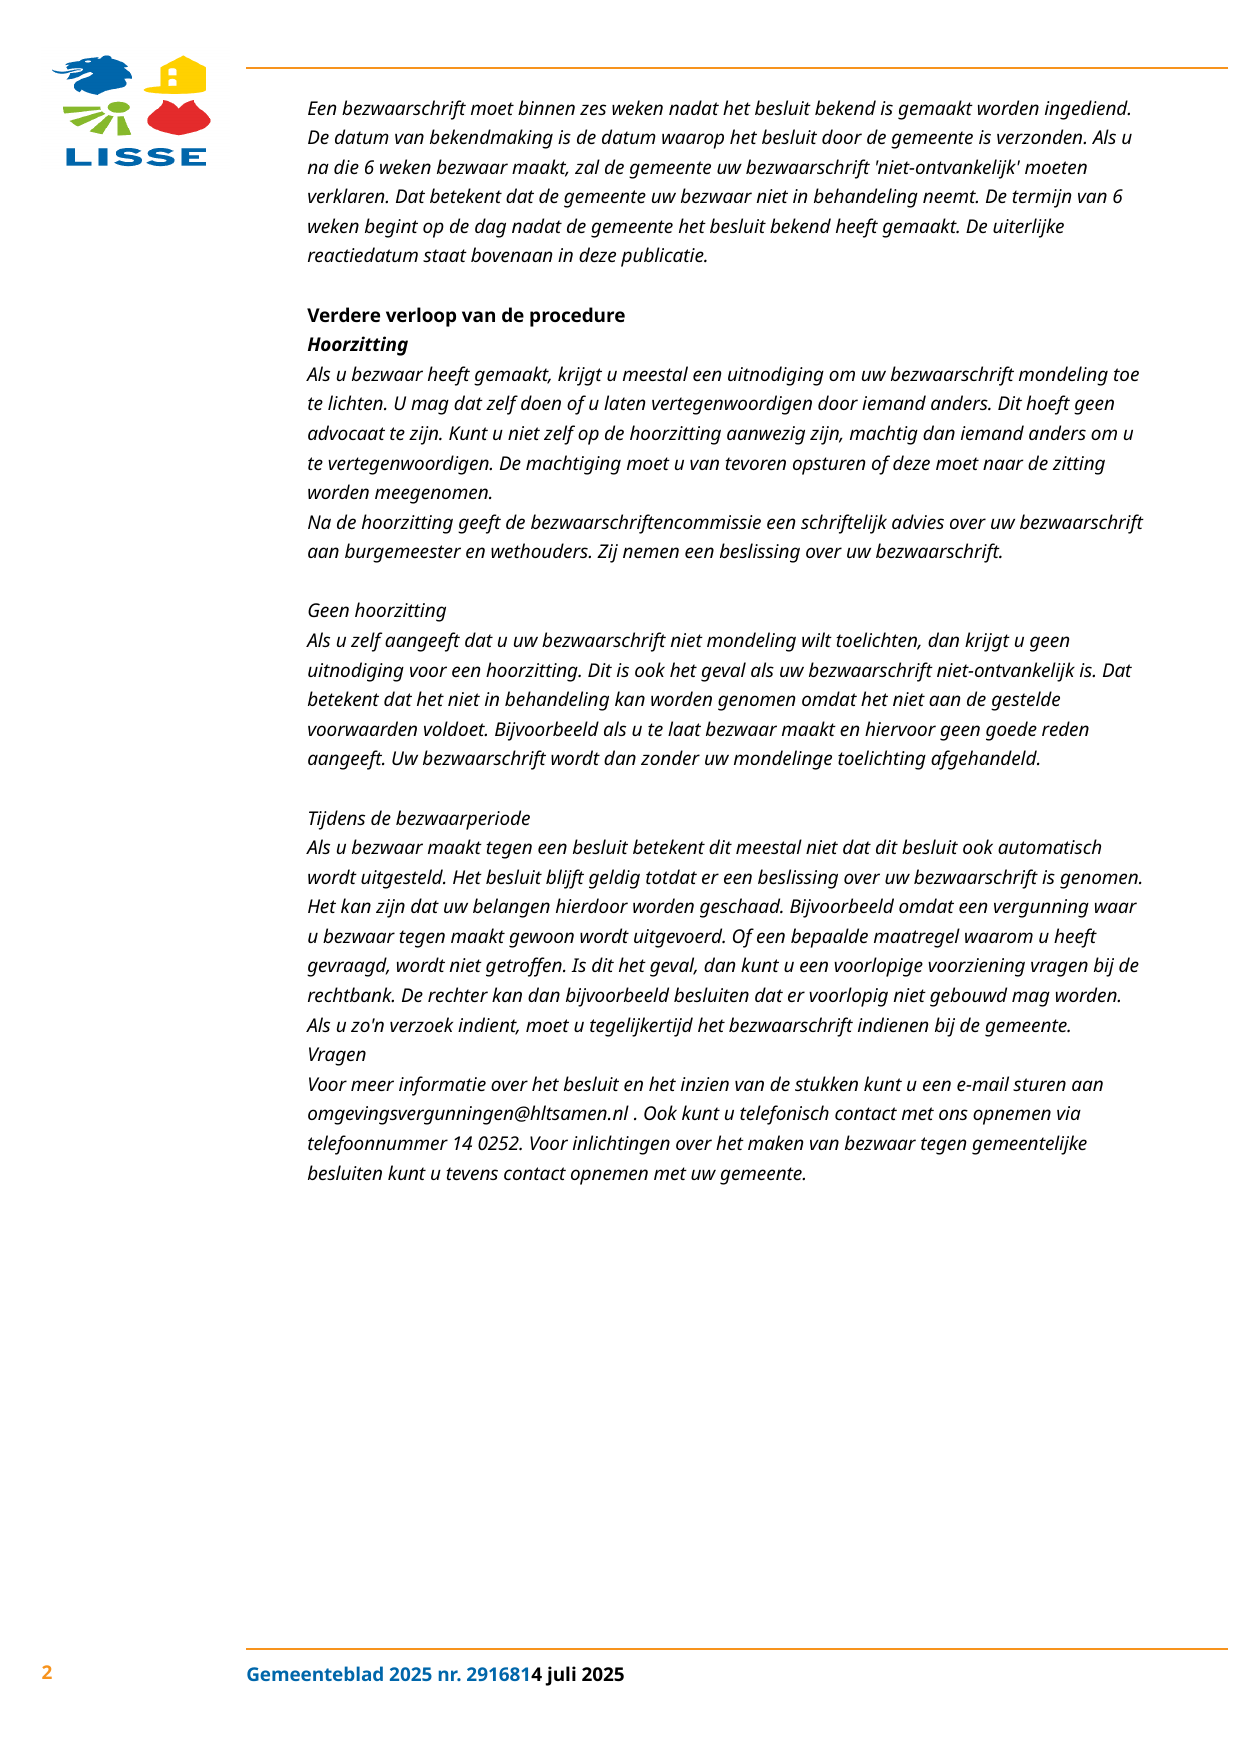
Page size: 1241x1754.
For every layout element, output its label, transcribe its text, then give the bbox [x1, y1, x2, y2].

list Vragen [248, 1041, 1152, 1067]
list Als u bezwaar maakt tegen een besluit betekent dit meestal niet dat dit besluit ook automatisch wordt uitgesteld. Het besluit blijft geldig totdat er een beslissing over uw bezwaarschrift is genomen. Het kan zijn dat uw belangen hierdoor worden geschaad. Bijvoorbeeld omdat een vergunning waar u bezwaar tegen maakt gewoon wordt uitgevoerd. Of een bepaalde maatregel waarom u heeft gevraagd, wordt niet getroffen. Is dit het geval, dan kunt u een voorlopige voorziening vragen bij de rechtbank. De rechter kan dan bijvoorbeeld besluiten dat er voorlopig niet gebouwd mag worden. Als u zo'n verzoek indient, moet u tegelijkertijd het bezwaarschrift indienen bij de gemeente. [248, 834, 1152, 1038]
list Als u bezwaar heeft gemaakt, krijgt u meestal een uitnodiging om uw bezwaarschrift mondeling toe te lichten. U mag dat zelf doen of u laten vertegenwoordigen door iemand anders. Dit hoeft geen advocaat te zijn. Kunt u niet zelf op de hoorzitting aanwezig zijn, machtig dan iemand anders om u te vertegenwoordigen. De machtiging moet u van tevoren opsturen of deze moet naar de zitting worden meegenomen. [248, 361, 1152, 505]
list Na de hoorzitting geeft de bezwaarschriftencommissie een schriftelijk advies over uw bezwaarschrift aan burgemeester en wethouders. Zij nemen een beslissing over uw bezwaarschrift. [248, 509, 1152, 564]
list Als u zelf aangeeft dat u uw bezwaarschrift niet mondeling wilt toelichten, dan krijgt u geen uitnodiging voor een hoorzitting. Dit is ook het geval als uw bezwaarschrift niet-ontvankelijk is. Dat betekent dat het niet in behandeling kan worden genomen omdat het niet aan de gestelde voorwaarden voldoet. Bijvoorbeeld als u te laat bezwaar maakt en hiervoor geen goede reden aangeeft. Uw bezwaarschrift wordt dan zonder uw mondelinge toelichting afgehandeld. [248, 627, 1152, 771]
list Voor meer informatie over het besluit en het inzien van de stukken kunt u een e-mail sturen aan omgevingsvergunningen@hltsamen.nl . Ook kunt u telefonisch contact met ons opnemen via telefoonnummer 14 0252. Voor inlichtingen over het maken van bezwaar tegen gemeentelijke besluiten kunt u tevens contact opnemen met uw gemeente. [248, 1071, 1152, 1186]
list Verdere verloop van de procedure [248, 302, 1152, 328]
list Een bezwaarschrift moet binnen zes weken nadat het besluit bekend is gemaakt worden ingediend. De datum van bekendmaking is de datum waarop het besluit door de gemeente is verzonden. Als u na die 6 weken bezwaar maakt, zal de gemeente uw bezwaarschrift 'niet-ontvankelijk' moeten verklaren. Dat betekent dat de gemeente uw bezwaar niet in behandeling neemt. De termijn van 6 weken begint op de dag nadat de gemeente het besluit bekend heeft gemaakt. De uiterlijke reactiedatum staat bovenaan in deze publicatie. [248, 95, 1152, 268]
picture [41, 47, 231, 172]
list Geen hoorzitting [248, 598, 1152, 623]
list Tijdens de bezwaarperiode [248, 805, 1152, 831]
list Hoorzitting [248, 331, 1152, 357]
